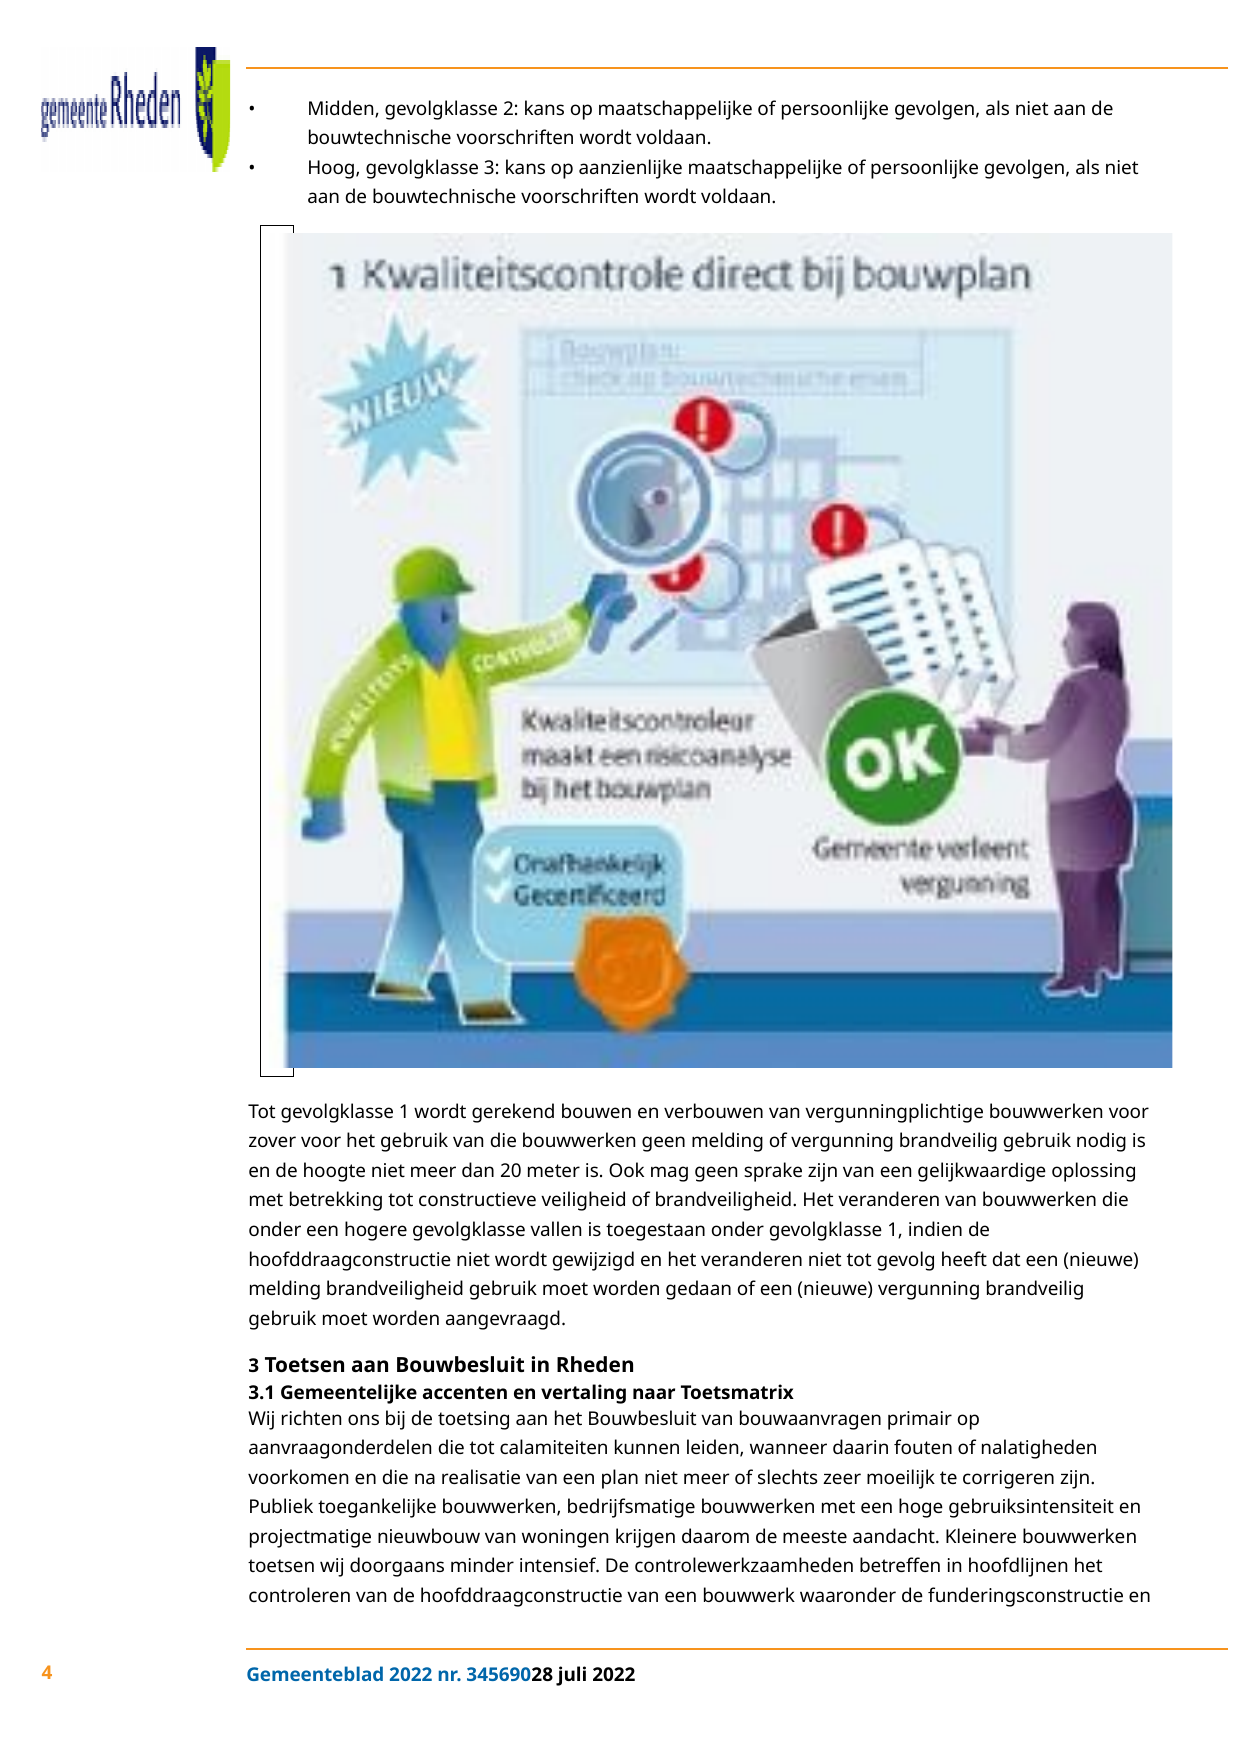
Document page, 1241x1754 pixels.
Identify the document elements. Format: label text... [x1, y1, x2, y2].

picture [268, 233, 1173, 1068]
text Wij richten ons bij de toetsing aan het Bouwbesluit van bouwaanvragen primair op aanvraagonderdelen die tot calamiteiten kunnen leiden, wanneer daarin fouten of nalatigheden voorkomen en die na realisatie van een plan niet meer of slechts zeer moeilijk te corrigeren zijn. Publiek toegankelijke bouwwerken, bedrijfsmatige bouwwerken met een hoge gebruiksintensiteit en projectmatige nieuwbouw van woningen krijgen daarom de meeste aandacht. Kleinere bouwwerken toetsen wij doorgaans minder intensief. De controlewerkzaamheden betreffen in hoofdlijnen het controleren van de hoofddraagconstructie van een bouwwerk waaronder de funderingsconstructie en [248, 1405, 1152, 1608]
picture [41, 47, 231, 172]
text 3.1 Gemeentelijke accenten en vertaling naar Toetsmatrix [248, 1379, 1152, 1405]
list Midden, gevolgklasse 2: kans op maatschappelijke of persoonlijke gevolgen, als niet aan de bouwtechnische voorschriften wordt voldaan. [248, 95, 1152, 150]
text Tot gevolgklasse 1 wordt gerekend bouwen en verbouwen van vergunningplichtige bouwwerken voor zover voor het gebruik van die bouwwerken geen melding of vergunning brandveilig gebruik nodig is en de hoogte niet meer dan 20 meter is. Ook mag geen sprake zijn van een gelijkwaardige oplossing met betrekking tot constructieve veiligheid of brandveiligheid. Het veranderen van bouwwerken die onder een hogere gevolgklasse vallen is toegestaan onder gevolgklasse 1, indien de hoofddraagconstructie niet wordt gewijzigd en het veranderen niet tot gevolg heeft dat een (nieuwe) melding brandveiligheid gebruik moet worden gedaan of een (nieuwe) vergunning brandveilig gebruik moet worden aangevraagd. [248, 1098, 1152, 1331]
text 3 Toetsen aan Bouwbesluit in Rheden [248, 1351, 1152, 1379]
list Hoog, gevolgklasse 3: kans op aanzienlijke maatschappelijke of persoonlijke gevolgen, als niet aan de bouwtechnische voorschriften wordt voldaan. [248, 154, 1152, 209]
